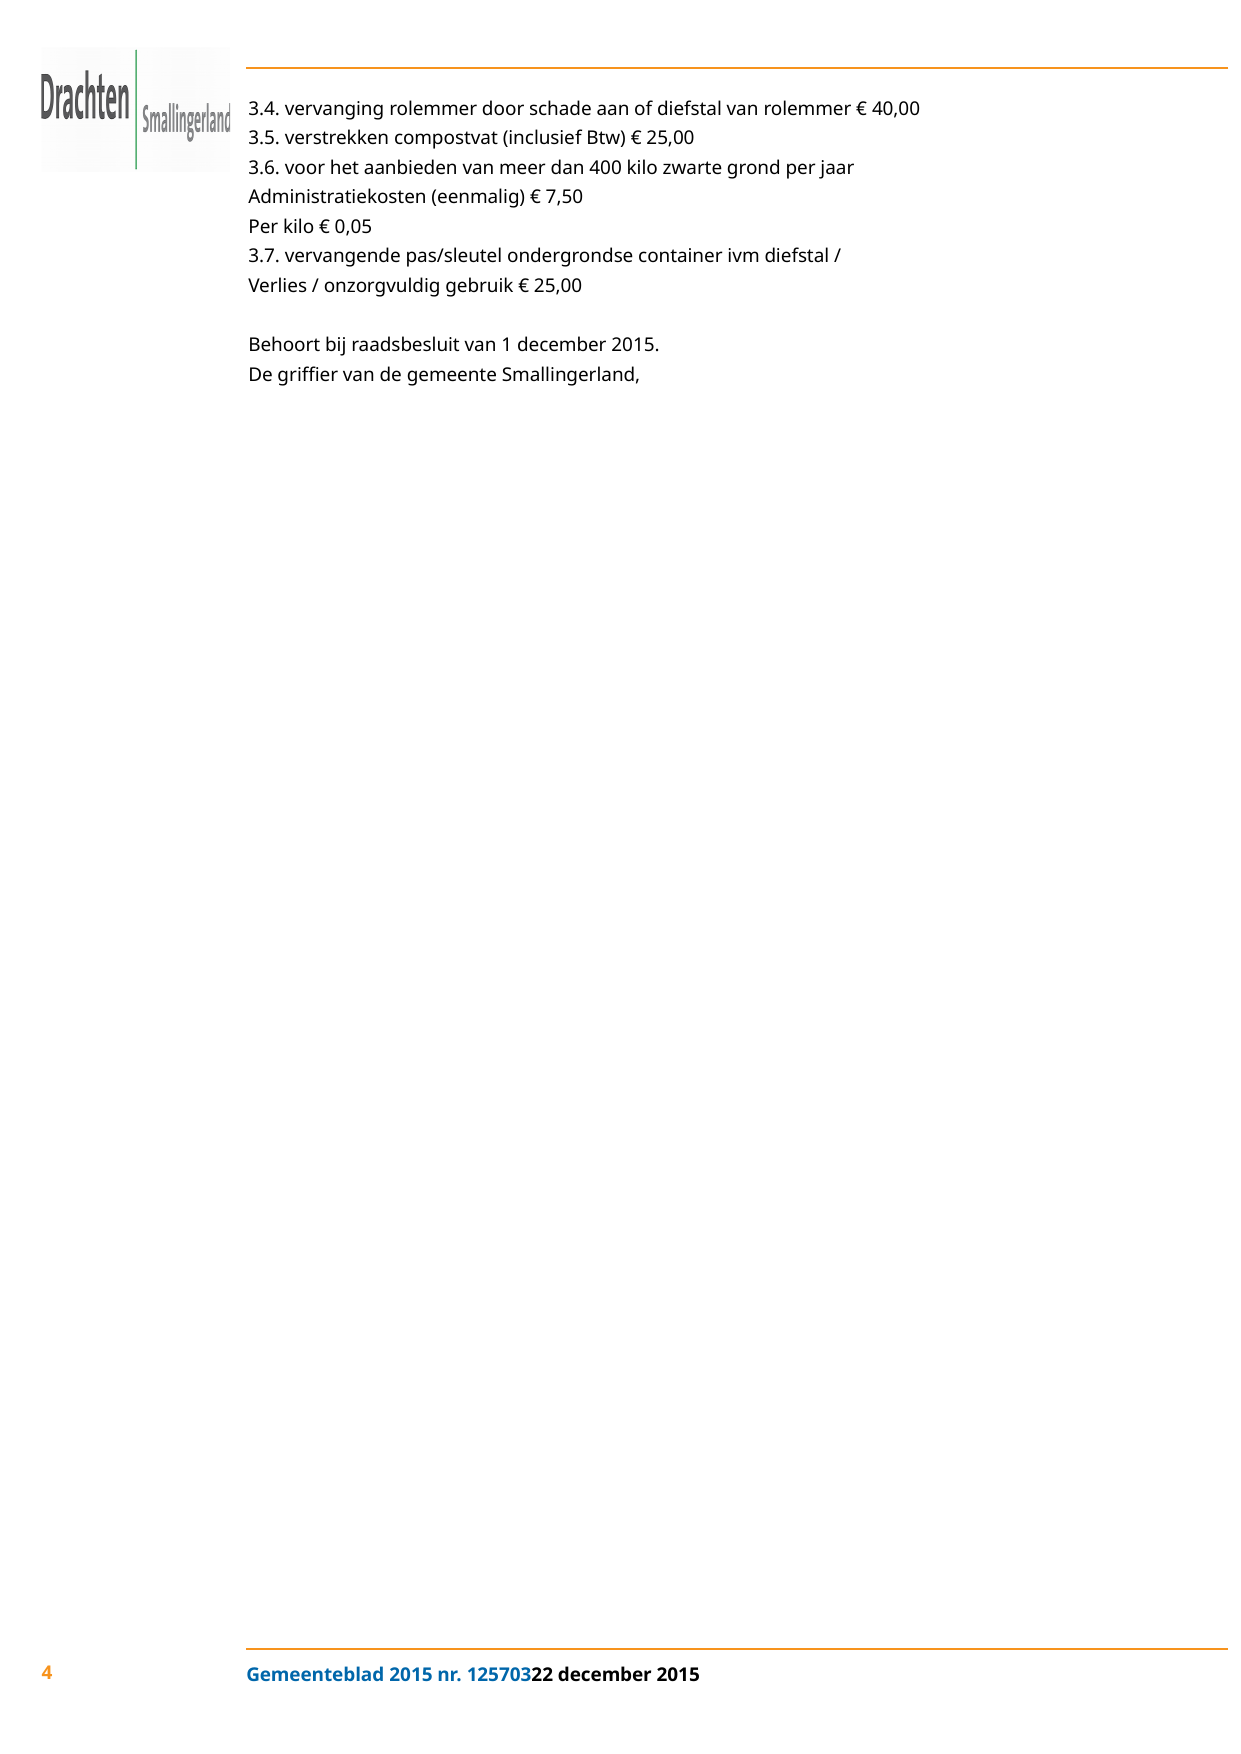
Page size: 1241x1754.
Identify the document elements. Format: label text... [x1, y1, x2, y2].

text 3.4. vervanging rolemmer door schade aan of diefstal van rolemmer € 40,00 [248, 95, 1152, 121]
text 3.5. verstrekken compostvat (inclusief Btw) € 25,00 [248, 124, 1152, 150]
text Administratiekosten (eenmalig) € 7,50 [248, 183, 1152, 209]
text 3.7. vervangende pas/sleutel ondergrondse container ivm diefstal / [248, 243, 1152, 268]
text Verlies / onzorgvuldig gebruik € 25,00 [248, 272, 1152, 298]
text 3.6. voor het aanbieden van meer dan 400 kilo zwarte grond per jaar [248, 154, 1152, 180]
text De griffier van de gemeente Smallingerland, [248, 361, 1152, 387]
picture [41, 47, 231, 172]
text Behoort bij raadsbesluit van 1 december 2015. [248, 331, 1152, 357]
text Per kilo € 0,05 [248, 213, 1152, 239]
